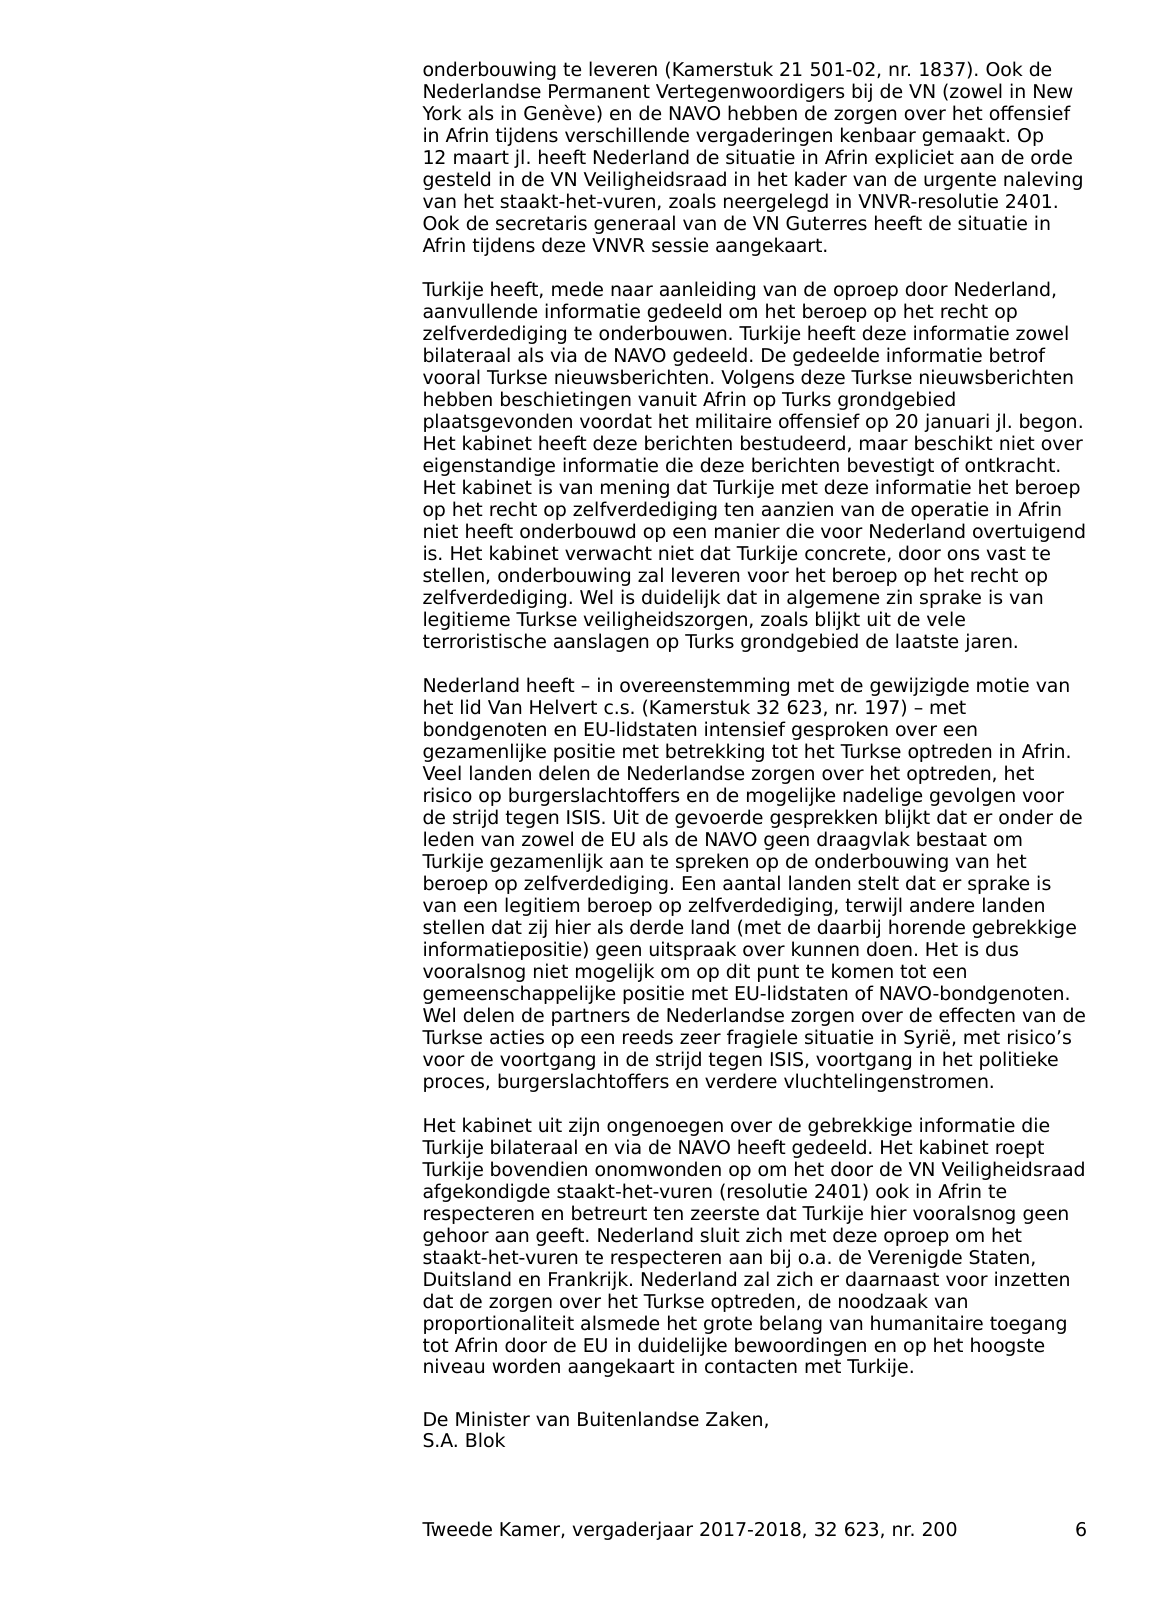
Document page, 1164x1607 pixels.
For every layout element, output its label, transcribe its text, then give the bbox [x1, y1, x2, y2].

text Turkije heeft, mede naar aanleiding van de oproep door Nederland, aanvullende informatie gedeeld om het beroep op het recht op zelfverdediging te onderbouwen. Turkije heeft deze informatie zowel bilateraal als via de NAVO gedeeld. De gedeelde informatie betrof vooral Turkse nieuwsberichten. Volgens deze Turkse nieuwsberichten hebben beschietingen vanuit Afrin op Turks grondgebied plaatsgevonden voordat het militaire offensief op 20 januari jl. begon. Het kabinet heeft deze berichten bestudeerd, maar beschikt niet over eigenstandige informatie die deze berichten bevestigt of ontkracht. Het kabinet is van mening dat Turkije met deze informatie het beroep op het recht op zelfverdediging ten aanzien van de operatie in Afrin niet heeft onderbouwd op een manier die voor Nederland overtuigend is. Het kabinet verwacht niet dat Turkije concrete, door ons vast te stellen, onderbouwing zal leveren voor het beroep op het recht op zelfverdediging. Wel is duidelijk dat in algemene zin sprake is van legitieme Turkse veiligheidszorgen, zoals blijkt uit de vele terroristische aanslagen op Turks grondgebied de laatste jaren. [422, 279, 1087, 653]
text onderbouwing te leveren (Kamerstuk 21 501-02, nr. 1837). Ook de Nederlandse Permanent Vertegenwoordigers bij de VN (zowel in New York als in Genève) en de NAVO hebben de zorgen over het offensief in Afrin tijdens verschillende vergaderingen kenbaar gemaakt. Op 12 maart jl. heeft Nederland de situatie in Afrin expliciet aan de orde gesteld in de VN Veiligheidsraad in het kader van de urgente naleving van het staakt-het-vuren, zoals neergelegd in VNVR-resolutie 2401. Ook de secretaris generaal van de VN Guterres heeft de situatie in Afrin tijdens deze VNVR sessie aangekaart. [422, 59, 1087, 257]
text Nederland heeft – in overeenstemming met de gewijzigde motie van het lid Van Helvert c.s. (Kamerstuk 32 623, nr. 197) – met bondgenoten en EU-lidstaten intensief gesproken over een gezamenlijke positie met betrekking tot het Turkse optreden in Afrin. Veel landen delen de Nederlandse zorgen over het optreden, het risico op burgerslachtoffers en de mogelijke nadelige gevolgen voor de strijd tegen ISIS. Uit de gevoerde gesprekken blijkt dat er onder de leden van zowel de EU als de NAVO geen draagvlak bestaat om Turkije gezamenlijk aan te spreken op de onderbouwing van het beroep op zelfverdediging. Een aantal landen stelt dat er sprake is van een legitiem beroep op zelfverdediging, terwijl andere landen stellen dat zij hier als derde land (met de daarbij horende gebrekkige informatiepositie) geen uitspraak over kunnen doen. Het is dus vooralsnog niet mogelijk om op dit punt te komen tot een gemeenschappelijke positie met EU-lidstaten of NAVO-bondgenoten. Wel delen de partners de Nederlandse zorgen over de effecten van de Turkse acties op een reeds zeer fragiele situatie in Syrië, met risico’s voor de voortgang in de strijd tegen ISIS, voortgang in het politieke proces, burgerslachtoffers en verdere vluchtelingenstromen. [422, 675, 1087, 1092]
text De Minister van Buitenlandse Zaken, S.A. Blok [422, 1408, 1087, 1452]
text Het kabinet uit zijn ongenoegen over de gebrekkige informatie die Turkije bilateraal en via de NAVO heeft gedeeld. Het kabinet roept Turkije bovendien onomwonden op om het door de VN Veiligheidsraad afgekondigde staakt-het-vuren (resolutie 2401) ook in Afrin te respecteren en betreurt ten zeerste dat Turkije hier vooralsnog geen gehoor aan geeft. Nederland sluit zich met deze oproep om het staakt-het-vuren te respecteren aan bij o.a. de Verenigde Staten, Duitsland en Frankrijk. Nederland zal zich er daarnaast voor inzetten dat de zorgen over het Turkse optreden, de noodzaak van proportionaliteit alsmede het grote belang van humanitaire toegang tot Afrin door de EU in duidelijke bewoordingen en op het hoogste niveau worden aangekaart in contacten met Turkije. [422, 1115, 1087, 1378]
